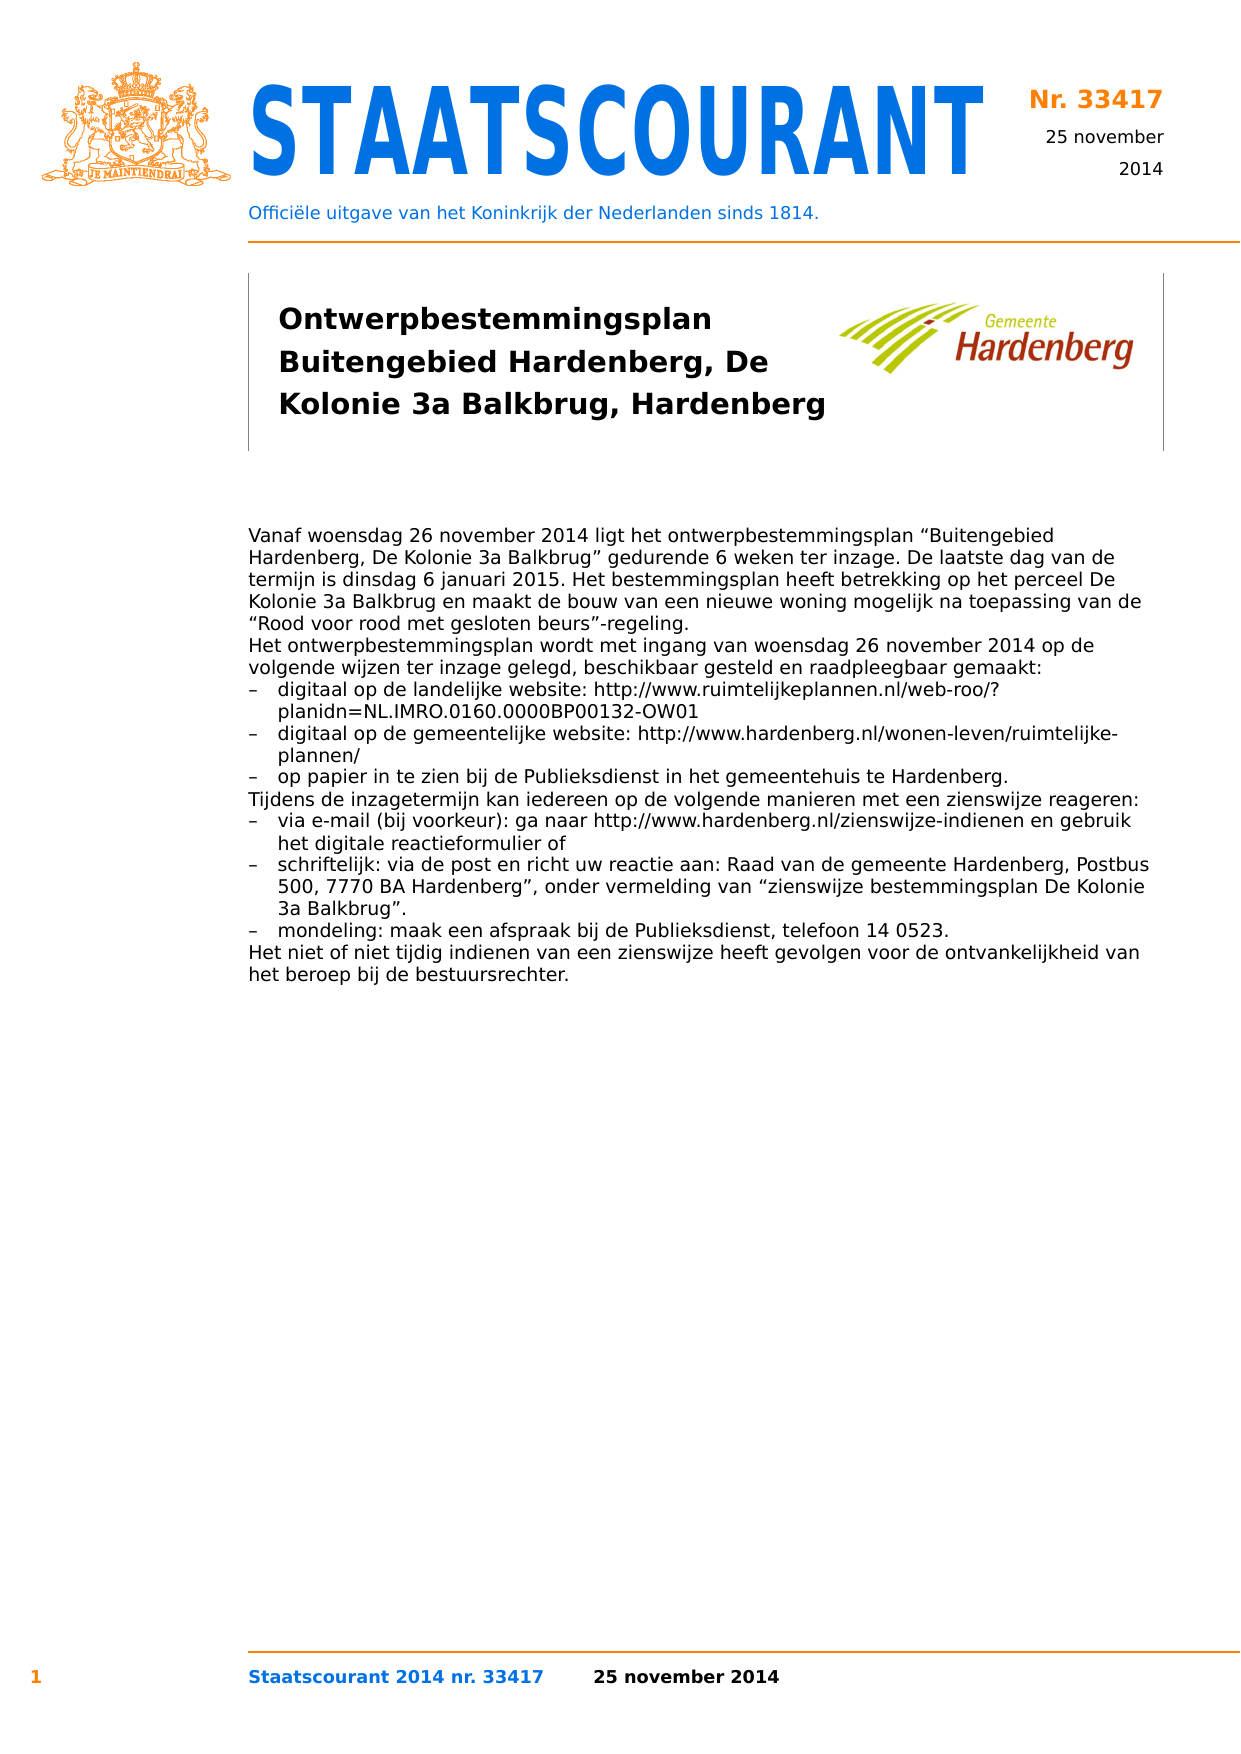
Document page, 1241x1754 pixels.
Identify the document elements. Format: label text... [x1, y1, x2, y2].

table_header STAATSCOURANT [248, 62, 998, 203]
text Het ontwerpbestemmingsplan wordt met ingang van woensdag 26 november 2014 op de volgende wijzen ter inzage gelegd, beschikbaar gesteld en raadpleegbaar gemaakt: [248, 634, 1163, 678]
table_cell 25 november [998, 121, 1240, 153]
table_cell Officiële uitgave van het Koninkrijk der Nederlanden sinds 1814. [248, 203, 1240, 241]
table_header [25, 62, 248, 241]
text Vanaf woensdag 26 november 2014 ligt het ontwerpbestemmingsplan “Buitengebied Hardenberg, De Kolonie 3a Balkbrug” gedurende 6 weken ter inzage. De laatste dag van de termijn is dinsdag 6 januari 2015. Het bestemmingsplan heeft betrekking op het perceel De Kolonie 3a Balkbrug en maakt de bouw van een nieuwe woning mogelijk na toepassing van de “Rood voor rood met gesloten beurs”-regeling. [248, 525, 1163, 634]
text – mondeling: maak een afspraak bij de Publieksdienst, telefoon 14 0523. [248, 920, 1163, 942]
picture [838, 302, 1134, 374]
text – op papier in te zien bij de Publieksdienst in het gemeentehuis te Hardenberg. [248, 766, 1163, 788]
picture [41, 62, 231, 186]
text – via e-mail (bij voorkeur): ga naar http://www.hardenberg.nl/zienswijze-indienen en gebruik het digitale reactieformulier of [248, 810, 1163, 854]
table_cell 2014 [998, 153, 1240, 203]
text Tijdens de inzagetermijn kan iedereen op de volgende manieren met een zienswijze reageren: [248, 788, 1163, 810]
subtitle Ontwerpbestemmingsplan Buitengebied Hardenberg, De Kolonie 3a Balkbrug, Hardenberg [249, 273, 1163, 451]
text – digitaal op de landelijke website: http://www.ruimtelijkeplannen.nl/web-roo/?planidn=NL.IMRO.0160.0000BP00132-OW01 [248, 678, 1163, 722]
text – digitaal op de gemeentelijke website: http://www.hardenberg.nl/wonen-leven/ruimtelijke-plannen/ [248, 722, 1163, 766]
table_header Nr. 33417 [998, 62, 1240, 121]
text – schriftelijk: via de post en richt uw reactie aan: Raad van de gemeente Hardenberg, Postbus 500, 7770 BA Hardenberg”, onder vermelding van “zienswijze bestemmingsplan De Kolonie 3a Balkbrug”. [248, 854, 1163, 920]
text Het niet of niet tijdig indienen van een zienswijze heeft gevolgen voor de ontvankelijkheid van het beroep bij de bestuursrechter. [248, 942, 1163, 986]
